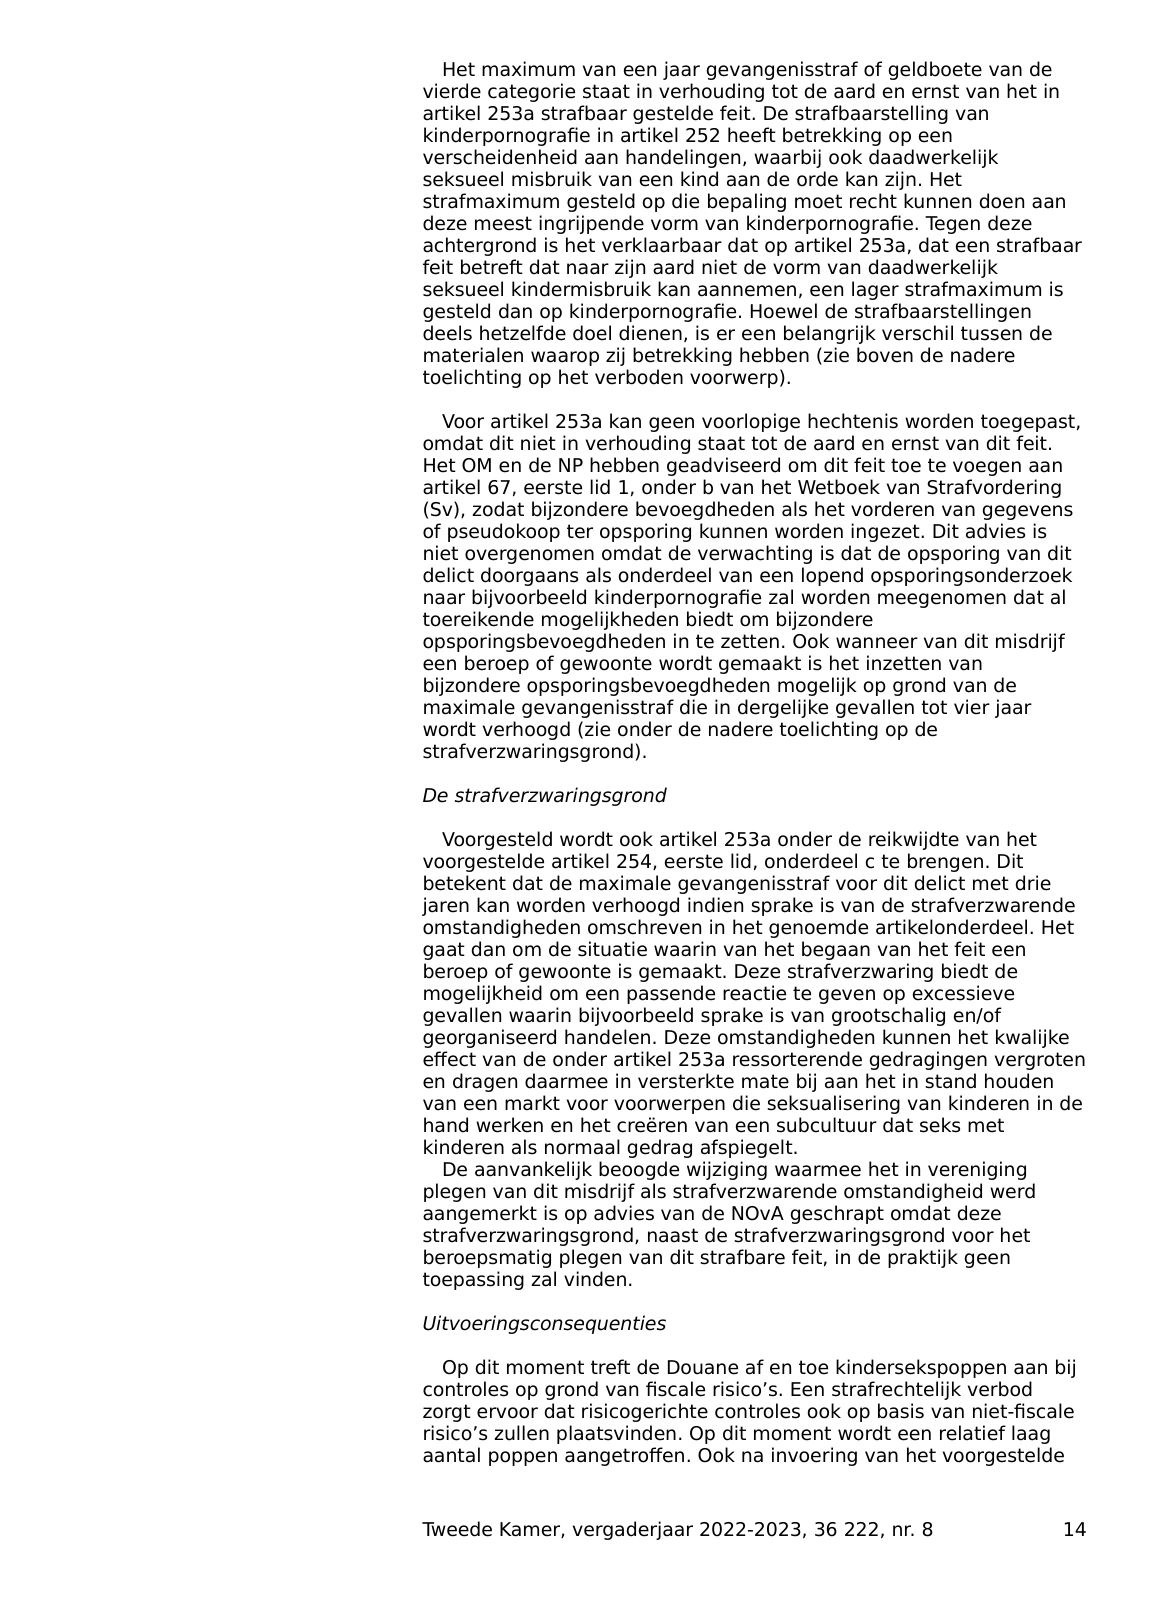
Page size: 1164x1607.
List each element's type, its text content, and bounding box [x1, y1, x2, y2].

text De aanvankelijk beoogde wijziging waarmee het in vereniging plegen van dit misdrijf als strafverzwarende omstandigheid werd aangemerkt is op advies van de NOvA geschrapt omdat deze strafverzwaringsgrond, naast de strafverzwaringsgrond voor het beroepsmatig plegen van dit strafbare feit, in de praktijk geen toepassing zal vinden. [422, 1159, 1087, 1291]
text Het maximum van een jaar gevangenisstraf of geldboete van de vierde categorie staat in verhouding tot de aard en ernst van het in artikel 253a strafbaar gestelde feit. De strafbaarstelling van kinderpornografie in artikel 252 heeft betrekking op een verscheidenheid aan handelingen, waarbij ook daadwerkelijk seksueel misbruik van een kind aan de orde kan zijn. Het strafmaximum gesteld op die bepaling moet recht kunnen doen aan deze meest ingrijpende vorm van kinderpornografie. Tegen deze achtergrond is het verklaarbaar dat op artikel 253a, dat een strafbaar feit betreft dat naar zijn aard niet de vorm van daadwerkelijk seksueel kindermisbruik kan aannemen, een lager strafmaximum is gesteld dan op kinderpornografie. Hoewel de strafbaarstellingen deels hetzelfde doel dienen, is er een belangrijk verschil tussen de materialen waarop zij betrekking hebben (zie boven de nadere toelichting op het verboden voorwerp). [422, 59, 1087, 389]
text Op dit moment treft de Douane af en toe kindersekspoppen aan bij controles op grond van fiscale risico’s. Een strafrechtelijk verbod zorgt ervoor dat risicogerichte controles ook op basis van niet-fiscale risico’s zullen plaatsvinden. Op dit moment wordt een relatief laag aantal poppen aangetroffen. Ook na invoering van het voorgestelde [422, 1357, 1087, 1467]
text Voorgesteld wordt ook artikel 253a onder de reikwijdte van het voorgestelde artikel 254, eerste lid, onderdeel c te brengen. Dit betekent dat de maximale gevangenisstraf voor dit delict met drie jaren kan worden verhoogd indien sprake is van de strafverzwarende omstandigheden omschreven in het genoemde artikelonderdeel. Het gaat dan om de situatie waarin van het begaan van het feit een beroep of gewoonte is gemaakt. Deze strafverzwaring biedt de mogelijkheid om een passende reactie te geven op excessieve gevallen waarin bijvoorbeeld sprake is van grootschalig en/of georganiseerd handelen. Deze omstandigheden kunnen het kwalijke effect van de onder artikel 253a ressorterende gedragingen vergroten en dragen daarmee in versterkte mate bij aan het in stand houden van een markt voor voorwerpen die seksualisering van kinderen in de hand werken en het creëren van een subcultuur dat seks met kinderen als normaal gedrag afspiegelt. [422, 829, 1087, 1159]
text Voor artikel 253a kan geen voorlopige hechtenis worden toegepast, omdat dit niet in verhouding staat tot de aard en ernst van dit feit. Het OM en de NP hebben geadviseerd om dit feit toe te voegen aan artikel 67, eerste lid 1, onder b van het Wetboek van Strafvordering (Sv), zodat bijzondere bevoegdheden als het vorderen van gegevens of pseudokoop ter opsporing kunnen worden ingezet. Dit advies is niet overgenomen omdat de verwachting is dat de opsporing van dit delict doorgaans als onderdeel van een lopend opsporingsonderzoek naar bijvoorbeeld kinderpornografie zal worden meegenomen dat al toereikende mogelijkheden biedt om bijzondere opsporingsbevoegdheden in te zetten. Ook wanneer van dit misdrijf een beroep of gewoonte wordt gemaakt is het inzetten van bijzondere opsporingsbevoegdheden mogelijk op grond van de maximale gevangenisstraf die in dergelijke gevallen tot vier jaar wordt verhoogd (zie onder de nadere toelichting op de strafverzwaringsgrond). [422, 411, 1087, 763]
subtitle De strafverzwaringsgrond [422, 785, 1087, 807]
subtitle Uitvoeringsconsequenties [422, 1313, 1087, 1335]
